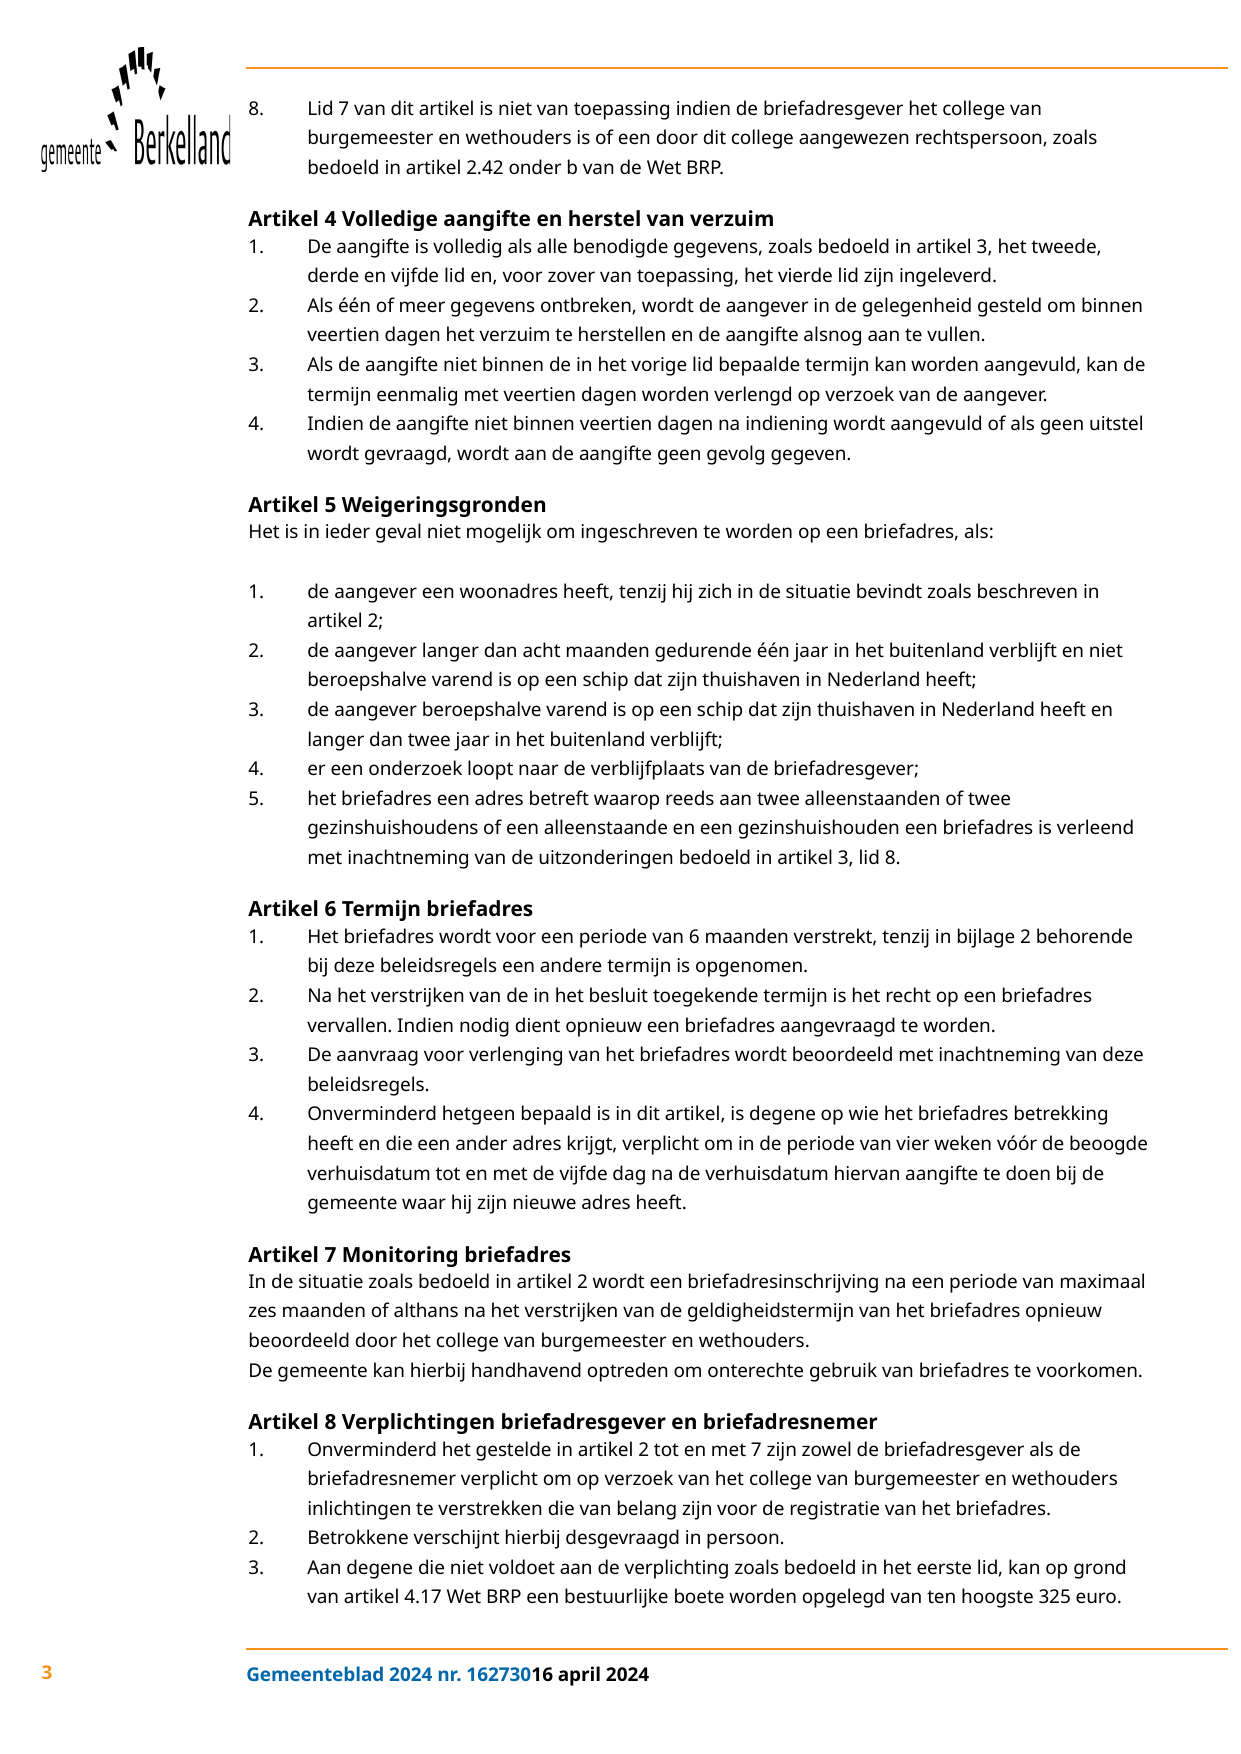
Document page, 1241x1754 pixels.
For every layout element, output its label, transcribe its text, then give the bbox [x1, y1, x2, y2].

text Artikel 4 Volledige aangifte en herstel van verzuim [248, 204, 1152, 233]
picture [41, 47, 231, 172]
text Het is in ieder geval niet mogelijk om ingeschreven te worden op een briefadres, als: [248, 519, 1152, 544]
text De gemeente kan hierbij handhavend optreden om onterechte gebruik van briefadres te voorkomen. [248, 1357, 1152, 1383]
list Na het verstrijken van de in het besluit toegekende termijn is het recht op een briefadres vervallen. Indien nodig dient opnieuw een briefadres aangevraagd te worden. [248, 982, 1152, 1037]
list De aanvraag voor verlenging van het briefadres wordt beoordeeld met inachtneming van deze beleidsregels. [248, 1041, 1152, 1097]
list Aan degene die niet voldoet aan de verplichting zoals bedoeld in het eerste lid, kan op grond van artikel 4.17 Wet BRP een bestuurlijke boete worden opgelegd van ten hoogste 325 euro. [248, 1554, 1152, 1609]
list de aangever langer dan acht maanden gedurende één jaar in het buitenland verblijft en niet beroepshalve varend is op een schip dat zijn thuishaven in Nederland heeft; [248, 637, 1152, 692]
list er een onderzoek loopt naar de verblijfplaats van de briefadresgever; [248, 755, 1152, 781]
list Indien de aangifte niet binnen veertien dagen na indiening wordt aangevuld of als geen uitstel wordt gevraagd, wordt aan de aangifte geen gevolg gegeven. [248, 410, 1152, 466]
text Artikel 8 Verplichtingen briefadresgever en briefadresnemer [248, 1407, 1152, 1436]
list Als één of meer gegevens ontbreken, wordt de aangever in de gelegenheid gesteld om binnen veertien dagen het verzuim te herstellen en de aangifte alsnog aan te vullen. [248, 292, 1152, 347]
list Onverminderd hetgeen bepaald is in dit artikel, is degene op wie het briefadres betrekking heeft en die een ander adres krijgt, verplicht om in de periode van vier weken vóór de beoogde verhuisdatum tot en met de vijfde dag na de verhuisdatum hiervan aangifte te doen bij de gemeente waar hij zijn nieuwe adres heeft. [248, 1101, 1152, 1215]
list De aangifte is volledig als alle benodigde gegevens, zoals bedoeld in artikel 3, het tweede, derde en vijfde lid en, voor zover van toepassing, het vierde lid zijn ingeleverd. [248, 233, 1152, 288]
text Artikel 7 Monitoring briefadres [248, 1240, 1152, 1268]
text In de situatie zoals bedoeld in artikel 2 wordt een briefadresinschrijving na een periode van maximaal zes maanden of althans na het verstrijken van de geldigheidstermijn van het briefadres opnieuw beoordeeld door het college van burgemeester en wethouders. [248, 1268, 1152, 1353]
list Als de aangifte niet binnen de in het vorige lid bepaalde termijn kan worden aangevuld, kan de termijn eenmalig met veertien dagen worden verlengd op verzoek van de aangever. [248, 351, 1152, 406]
list de aangever een woonadres heeft, tenzij hij zich in de situatie bevindt zoals beschreven in artikel 2; [248, 578, 1152, 633]
list het briefadres een adres betreft waarop reeds aan twee alleenstaanden of twee gezinshuishoudens of een alleenstaande en een gezinshuishouden een briefadres is verleend met inachtneming van de uitzonderingen bedoeld in artikel 3, lid 8. [248, 785, 1152, 870]
list Betrokkene verschijnt hierbij desgevraagd in persoon. [248, 1524, 1152, 1550]
text Artikel 5 Weigeringsgronden [248, 490, 1152, 519]
text Artikel 6 Termijn briefadres [248, 894, 1152, 923]
list Het briefadres wordt voor een periode van 6 maanden verstrekt, tenzij in bijlage 2 behorende bij deze beleidsregels een andere termijn is opgenomen. [248, 923, 1152, 978]
list de aangever beroepshalve varend is op een schip dat zijn thuishaven in Nederland heeft en langer dan twee jaar in het buitenland verblijft; [248, 696, 1152, 752]
list Lid 7 van dit artikel is niet van toepassing indien de briefadresgever het college van burgemeester en wethouders is of een door dit college aangewezen rechtspersoon, zoals bedoeld in artikel 2.42 onder b van de Wet BRP. [248, 95, 1152, 180]
list Onverminderd het gestelde in artikel 2 tot en met 7 zijn zowel de briefadresgever als de briefadresnemer verplicht om op verzoek van het college van burgemeester en wethouders inlichtingen te verstrekken die van belang zijn voor de registratie van het briefadres. [248, 1436, 1152, 1521]
